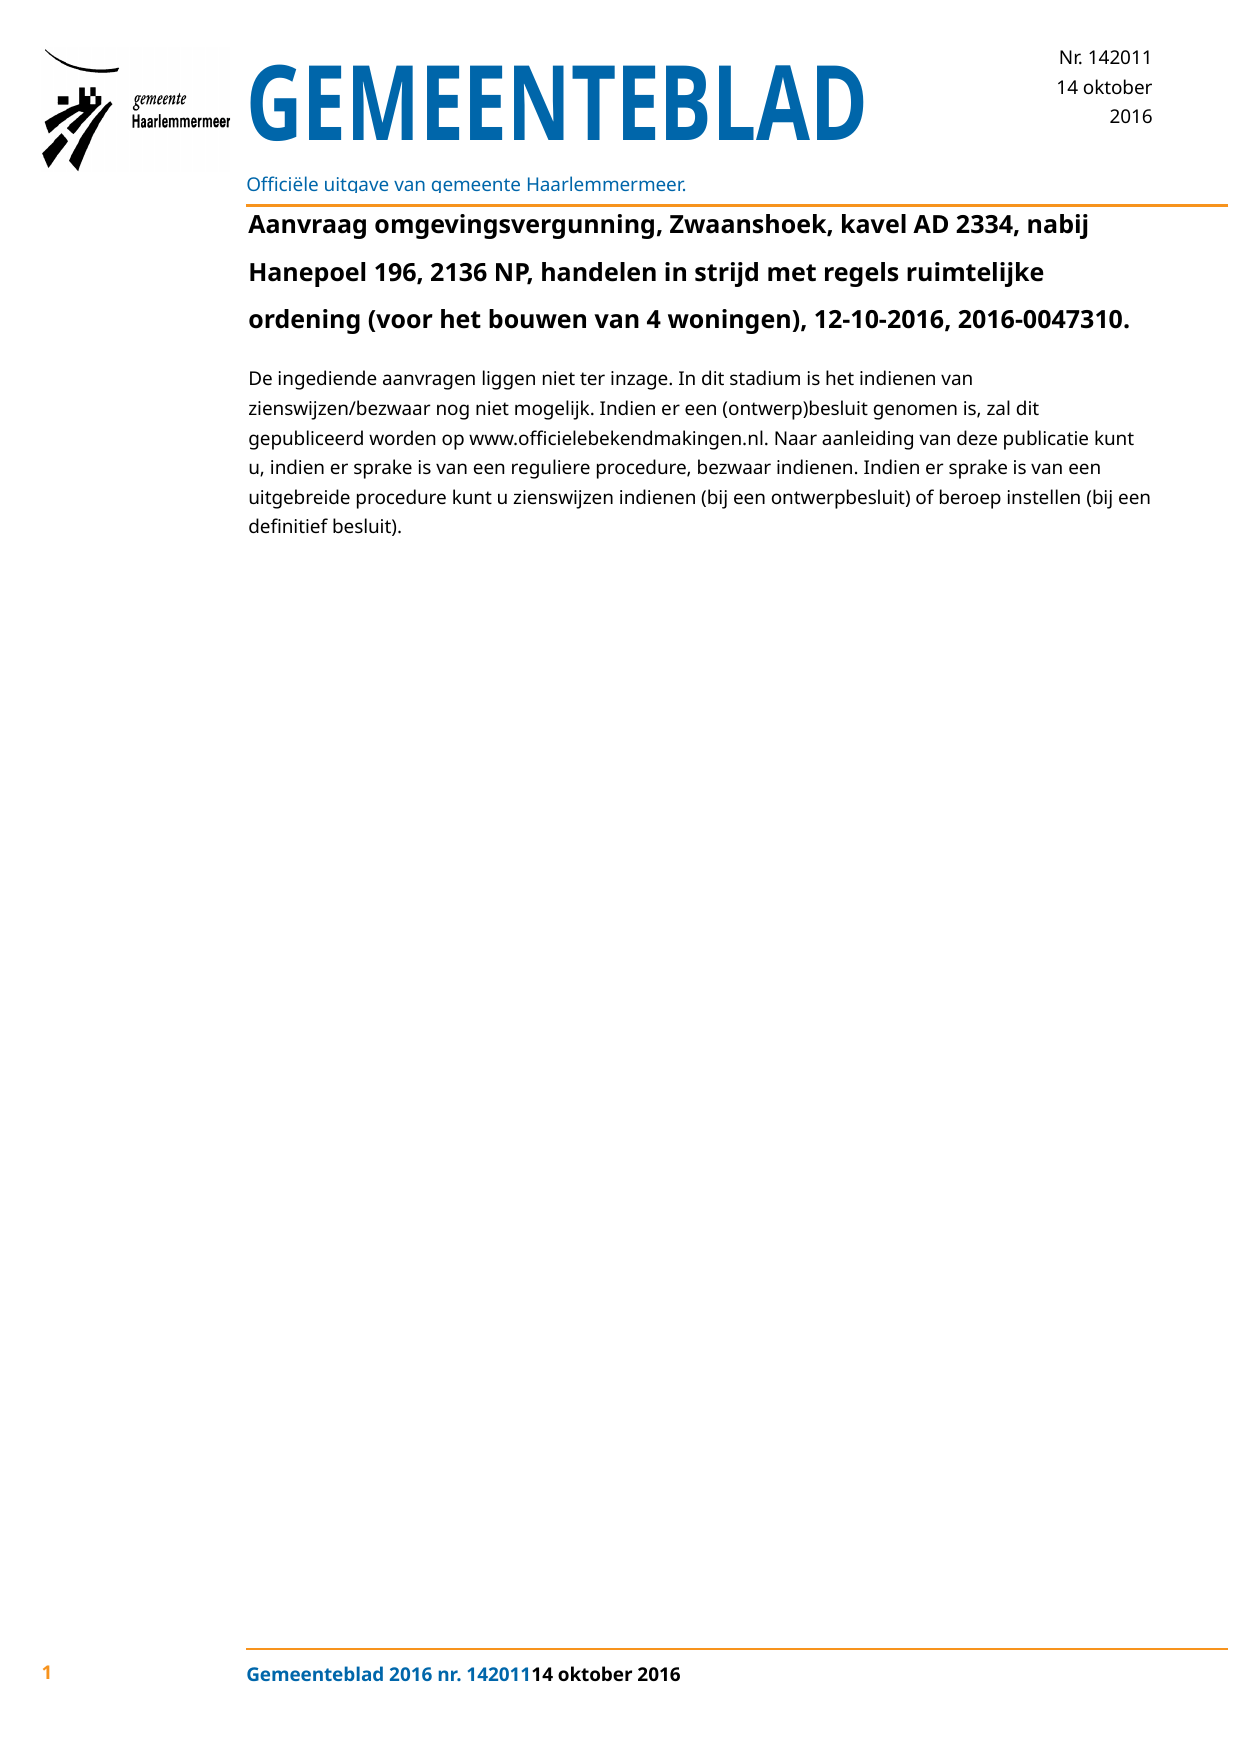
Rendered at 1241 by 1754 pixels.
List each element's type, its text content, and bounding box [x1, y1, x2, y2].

text De ingediende aanvragen liggen niet ter inzage. In dit stadium is het indienen van zienswijzen/bezwaar nog niet mogelijk. Indien er een (ontwerp)besluit genomen is, zal dit gepubliceerd worden op www.officielebekendmakingen.nl. Naar aanleiding van deze publicatie kunt u, indien er sprake is van een reguliere procedure, bezwaar indienen. Indien er sprake is van een uitgebreide procedure kunt u zienswijzen indienen (bij een ontwerpbesluit) of beroep instellen (bij een definitief besluit). [248, 366, 1152, 539]
text Aanvraag omgevingsvergunning, Zwaanshoek, kavel AD 2334, nabij Hanepoel 196, 2136 NP, handelen in strijd met regels ruimtelijke ordening (voor het bouwen van 4 woningen), 12-10-2016, 2016-0047310. [248, 207, 1152, 336]
picture [41, 47, 231, 172]
